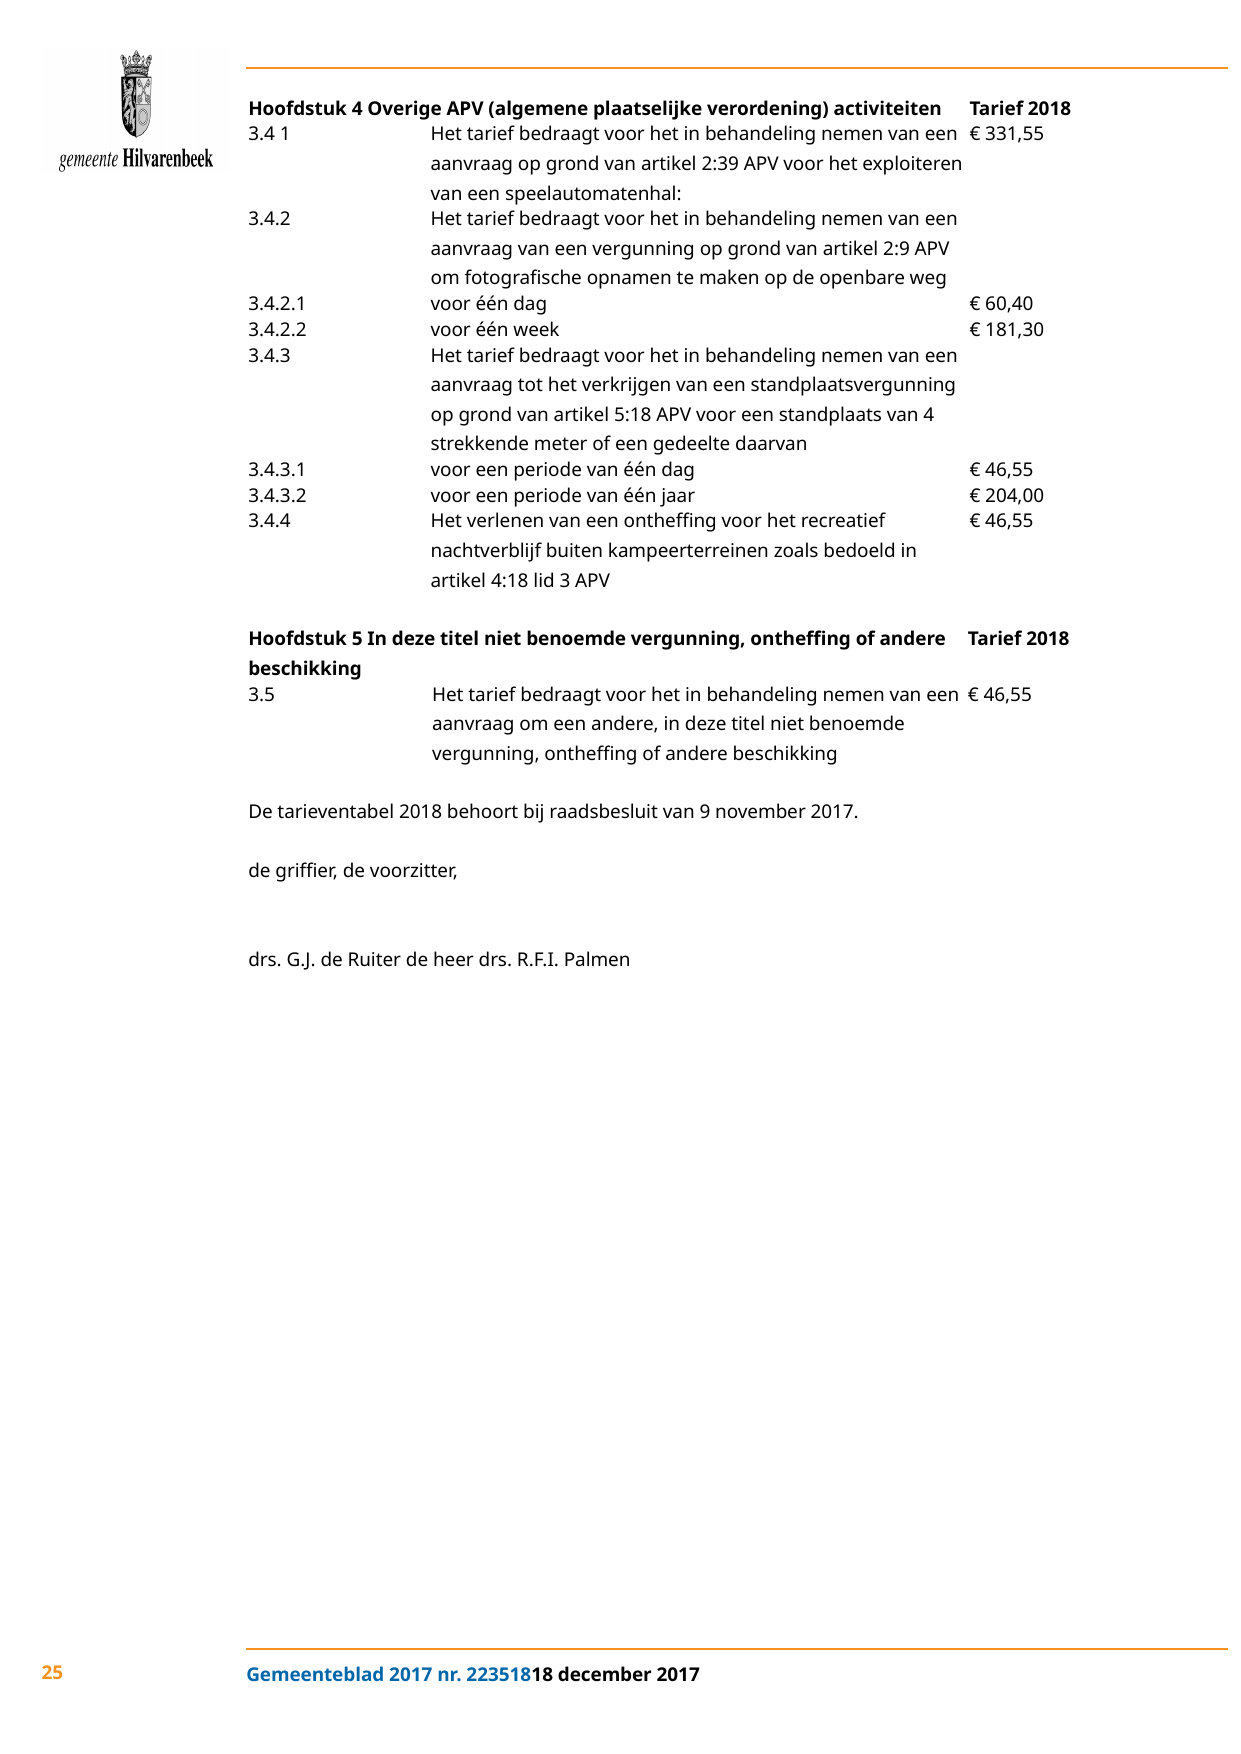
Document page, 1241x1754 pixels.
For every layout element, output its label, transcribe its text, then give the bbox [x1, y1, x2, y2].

table_cell Het tarief bedraagt voor het in behandeling nemen van een aanvraag van een vergunning op grond van artikel 2:9 APV om fotografische opnamen te maken op de openbare weg [430, 205, 969, 290]
table_header Tarief 2018 [968, 626, 1152, 681]
table_cell € 46,55 [969, 456, 1152, 482]
table_cell voor één dag [430, 290, 969, 316]
table_cell 3.5 [248, 681, 432, 766]
table_header Tarief 2018 [969, 95, 1152, 121]
table_header Hoofdstuk 5 In deze titel niet benoemde vergunning, ontheffing of andere beschikking [248, 626, 968, 681]
text drs. G.J. de Ruiter de heer drs. R.F.I. Palmen [248, 946, 1152, 972]
text De tarieventabel 2018 behoort bij raadsbesluit van 9 november 2017. [248, 798, 1152, 824]
table_cell voor één week [430, 316, 969, 342]
table_cell 3.4 1 [248, 121, 430, 205]
table_cell Het verlenen van een ontheffing voor het recreatief nachtverblijf buiten kampeerterreinen zoals bedoeld in artikel 4:18 lid 3 APV [430, 508, 969, 593]
table_cell € 331,55 [969, 121, 1152, 205]
table_cell Het tarief bedraagt voor het in behandeling nemen van een aanvraag op grond van artikel 2:39 APV voor het exploiteren van een speelautomatenhal: [430, 121, 969, 205]
table_header Hoofdstuk 4 Overige APV (algemene plaatselijke verordening) activiteiten [248, 95, 969, 121]
table_cell 3.4.3.2 [248, 482, 430, 508]
picture [41, 47, 231, 172]
table_cell € 181,30 [969, 316, 1152, 342]
table_cell [969, 342, 1152, 456]
table_cell [969, 205, 1152, 290]
table_cell voor een periode van één jaar [430, 482, 969, 508]
table_cell Het tarief bedraagt voor het in behandeling nemen van een aanvraag om een andere, in deze titel niet benoemde vergunning, ontheffing of andere beschikking [432, 681, 968, 766]
table_cell 3.4.3.1 [248, 456, 430, 482]
table_cell € 204,00 [969, 482, 1152, 508]
table_cell 3.4.2.1 [248, 290, 430, 316]
table_cell € 46,55 [968, 681, 1152, 766]
table_cell 3.4.2.2 [248, 316, 430, 342]
text de griffier, de voorzitter, [248, 858, 1152, 883]
table_cell 3.4.4 [248, 508, 430, 593]
table_cell 3.4.2 [248, 205, 430, 290]
table_cell € 60,40 [969, 290, 1152, 316]
table_cell 3.4.3 [248, 342, 430, 456]
table_cell Het tarief bedraagt voor het in behandeling nemen van een aanvraag tot het verkrijgen van een standplaatsvergunning op grond van artikel 5:18 APV voor een standplaats van 4 strekkende meter of een gedeelte daarvan [430, 342, 969, 456]
table_cell € 46,55 [969, 508, 1152, 593]
table_cell voor een periode van één dag [430, 456, 969, 482]
